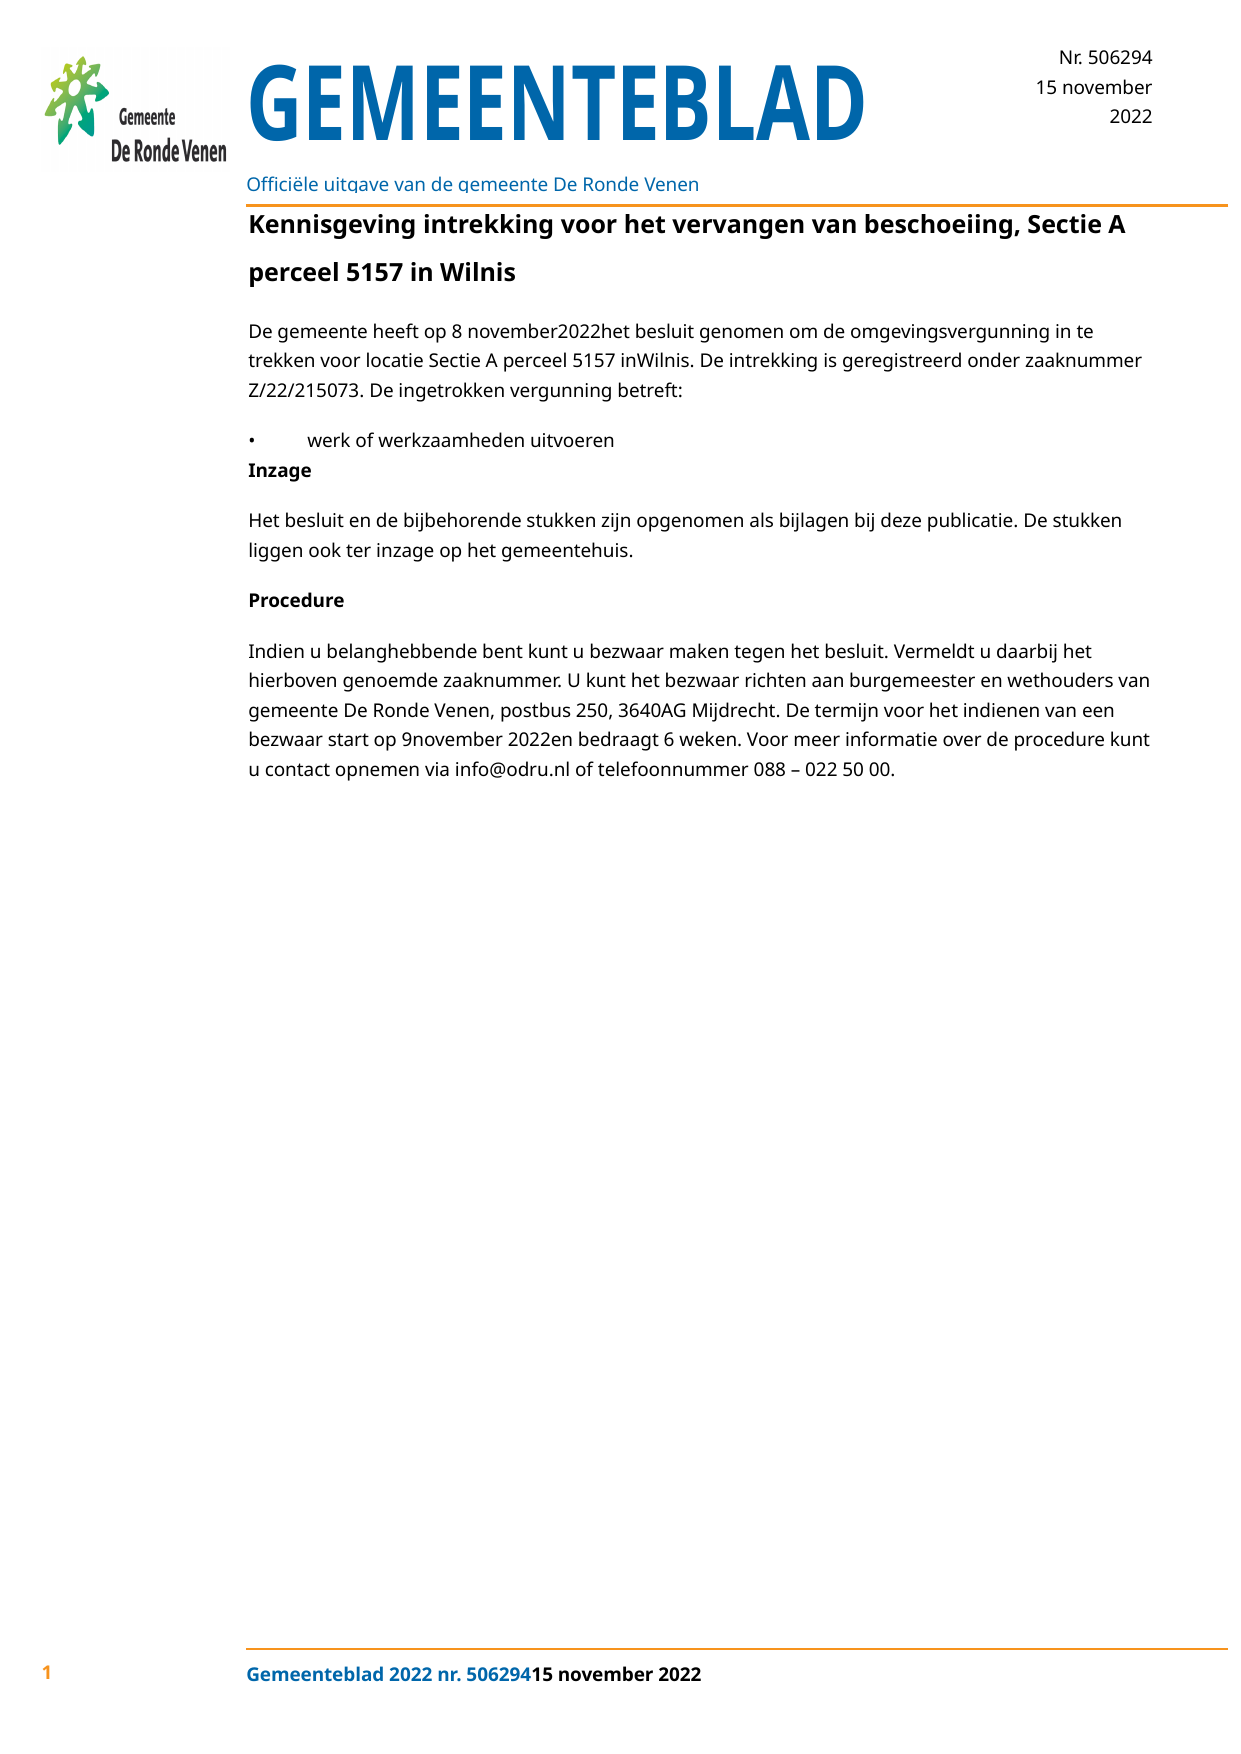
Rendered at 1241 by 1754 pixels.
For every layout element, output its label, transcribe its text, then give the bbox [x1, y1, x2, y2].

text Het besluit en de bijbehorende stukken zijn opgenomen als bijlagen bij deze publicatie. De stukken liggen ook ter inzage op het gemeentehuis. [248, 507, 1152, 563]
picture [41, 47, 231, 172]
text Kennisgeving intrekking voor het vervangen van beschoeiing, Sectie A perceel 5157 in Wilnis [248, 207, 1152, 288]
text De gemeente heeft op 8 november2022het besluit genomen om de omgevingsvergunning in te trekken voor locatie Sectie A perceel 5157 inWilnis. De intrekking is geregistreerd onder zaaknummer Z/22/215073. De ingetrokken vergunning betreft: [248, 318, 1152, 403]
list werk of werkzaamheden uitvoeren [248, 427, 1152, 453]
text Procedure [248, 587, 1152, 613]
text Indien u belanghebbende bent kunt u bezwaar maken tegen het besluit. Vermeldt u daarbij het hierboven genoemde zaaknummer. U kunt het bezwaar richten aan burgemeester en wethouders van gemeente De Ronde Venen, postbus 250, 3640AG Mijdrecht. De termijn voor het indienen van een bezwaar start op 9november 2022en bedraagt 6 weken. Voor meer informatie over de procedure kunt u contact opnemen via info@odru.nl of telefoonnummer 088 – 022 50 00. [248, 638, 1152, 782]
text Inzage [248, 457, 1152, 483]
